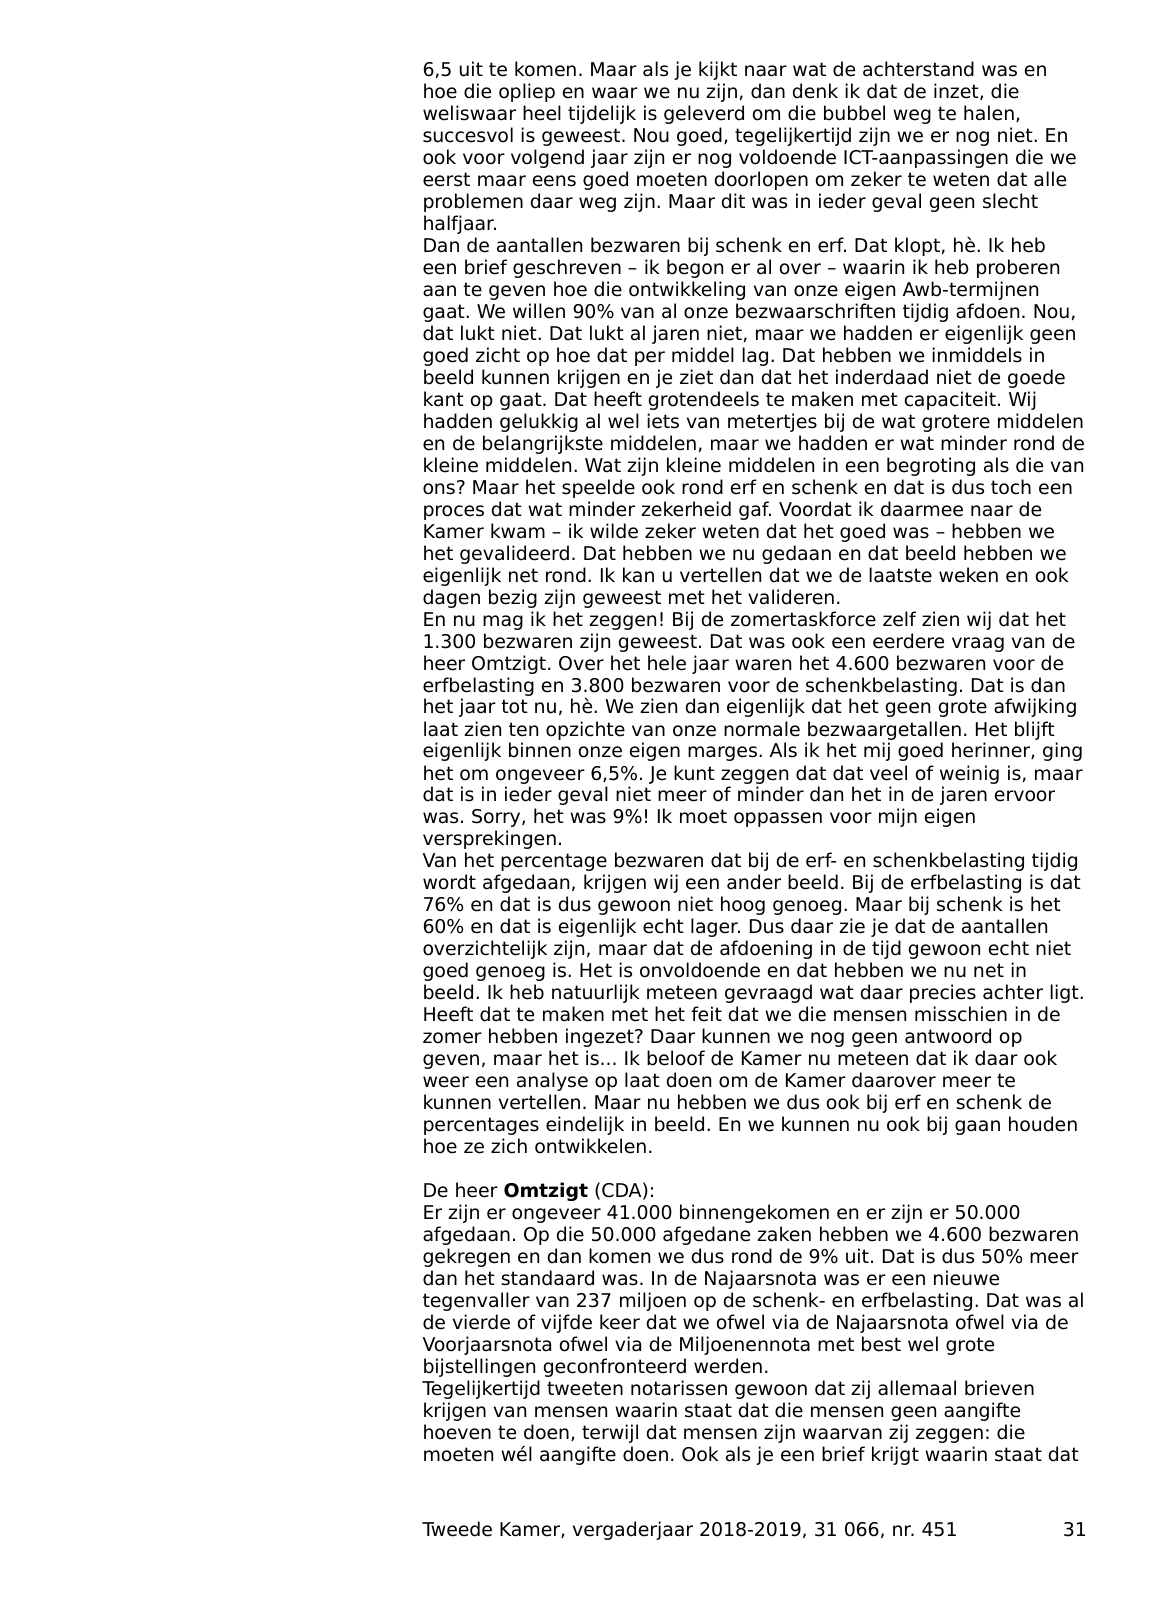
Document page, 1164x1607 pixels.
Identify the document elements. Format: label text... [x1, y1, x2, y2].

text Dan de aantallen bezwaren bij schenk en erf. Dat klopt, hè. Ik heb een brief geschreven – ik begon er al over – waarin ik heb proberen aan te geven hoe die ontwikkeling van onze eigen Awb-termijnen gaat. We willen 90% van al onze bezwaarschriften tijdig afdoen. Nou, dat lukt niet. Dat lukt al jaren niet, maar we hadden er eigenlijk geen goed zicht op hoe dat per middel lag. Dat hebben we inmiddels in beeld kunnen krijgen en je ziet dan dat het inderdaad niet de goede kant op gaat. Dat heeft grotendeels te maken met capaciteit. Wij hadden gelukkig al wel iets van metertjes bij de wat grotere middelen en de belangrijkste middelen, maar we hadden er wat minder rond de kleine middelen. Wat zijn kleine middelen in een begroting als die van ons? Maar het speelde ook rond erf en schenk en dat is dus toch een proces dat wat minder zekerheid gaf. Voordat ik daarmee naar de Kamer kwam – ik wilde zeker weten dat het goed was – hebben we het gevalideerd. Dat hebben we nu gedaan en dat beeld hebben we eigenlijk net rond. Ik kan u vertellen dat we de laatste weken en ook dagen bezig zijn geweest met het valideren. [422, 235, 1087, 608]
text En nu mag ik het zeggen! Bij de zomertaskforce zelf zien wij dat het 1.300 bezwaren zijn geweest. Dat was ook een eerdere vraag van de heer Omtzigt. Over het hele jaar waren het 4.600 bezwaren voor de erfbelasting en 3.800 bezwaren voor de schenkbelasting. Dat is dan het jaar tot nu, hè. We zien dan eigenlijk dat het geen grote afwijking laat zien ten opzichte van onze normale bezwaargetallen. Het blijft eigenlijk binnen onze eigen marges. Als ik het mij goed herinner, ging het om ongeveer 6,5%. Je kunt zeggen dat dat veel of weinig is, maar dat is in ieder geval niet meer of minder dan het in de jaren ervoor was. Sorry, het was 9%! Ik moet oppassen voor mijn eigen versprekingen. [422, 608, 1087, 850]
text Tegelijkertijd tweeten notarissen gewoon dat zij allemaal brieven krijgen van mensen waarin staat dat die mensen geen aangifte hoeven te doen, terwijl dat mensen zijn waarvan zij zeggen: die moeten wél aangifte doen. Ook als je een brief krijgt waarin staat dat [422, 1378, 1087, 1466]
text De heer Omtzigt (CDA): [422, 1180, 1087, 1202]
text Van het percentage bezwaren dat bij de erf- en schenkbelasting tijdig wordt afgedaan, krijgen wij een ander beeld. Bij de erfbelasting is dat 76% en dat is dus gewoon niet hoog genoeg. Maar bij schenk is het 60% en dat is eigenlijk echt lager. Dus daar zie je dat de aantallen overzichtelijk zijn, maar dat de afdoening in de tijd gewoon echt niet goed genoeg is. Het is onvoldoende en dat hebben we nu net in beeld. Ik heb natuurlijk meteen gevraagd wat daar precies achter ligt. Heeft dat te maken met het feit dat we die mensen misschien in de zomer hebben ingezet? Daar kunnen we nog geen antwoord op geven, maar het is... Ik beloof de Kamer nu meteen dat ik daar ook weer een analyse op laat doen om de Kamer daarover meer te kunnen vertellen. Maar nu hebben we dus ook bij erf en schenk de percentages eindelijk in beeld. En we kunnen nu ook bij gaan houden hoe ze zich ontwikkelen. [422, 850, 1087, 1158]
text 6,5 uit te komen. Maar als je kijkt naar wat de achterstand was en hoe die opliep en waar we nu zijn, dan denk ik dat de inzet, die weliswaar heel tijdelijk is geleverd om die bubbel weg te halen, succesvol is geweest. Nou goed, tegelijkertijd zijn we er nog niet. En ook voor volgend jaar zijn er nog voldoende ICT-aanpassingen die we eerst maar eens goed moeten doorlopen om zeker te weten dat alle problemen daar weg zijn. Maar dit was in ieder geval geen slecht halfjaar. [422, 59, 1087, 235]
text Er zijn er ongeveer 41.000 binnengekomen en er zijn er 50.000 afgedaan. Op die 50.000 afgedane zaken hebben we 4.600 bezwaren gekregen en dan komen we dus rond de 9% uit. Dat is dus 50% meer dan het standaard was. In de Najaarsnota was er een nieuwe tegenvaller van 237 miljoen op de schenk- en erfbelasting. Dat was al de vierde of vijfde keer dat we ofwel via de Najaarsnota ofwel via de Voorjaarsnota ofwel via de Miljoenennota met best wel grote bijstellingen geconfronteerd werden. [422, 1202, 1087, 1378]
